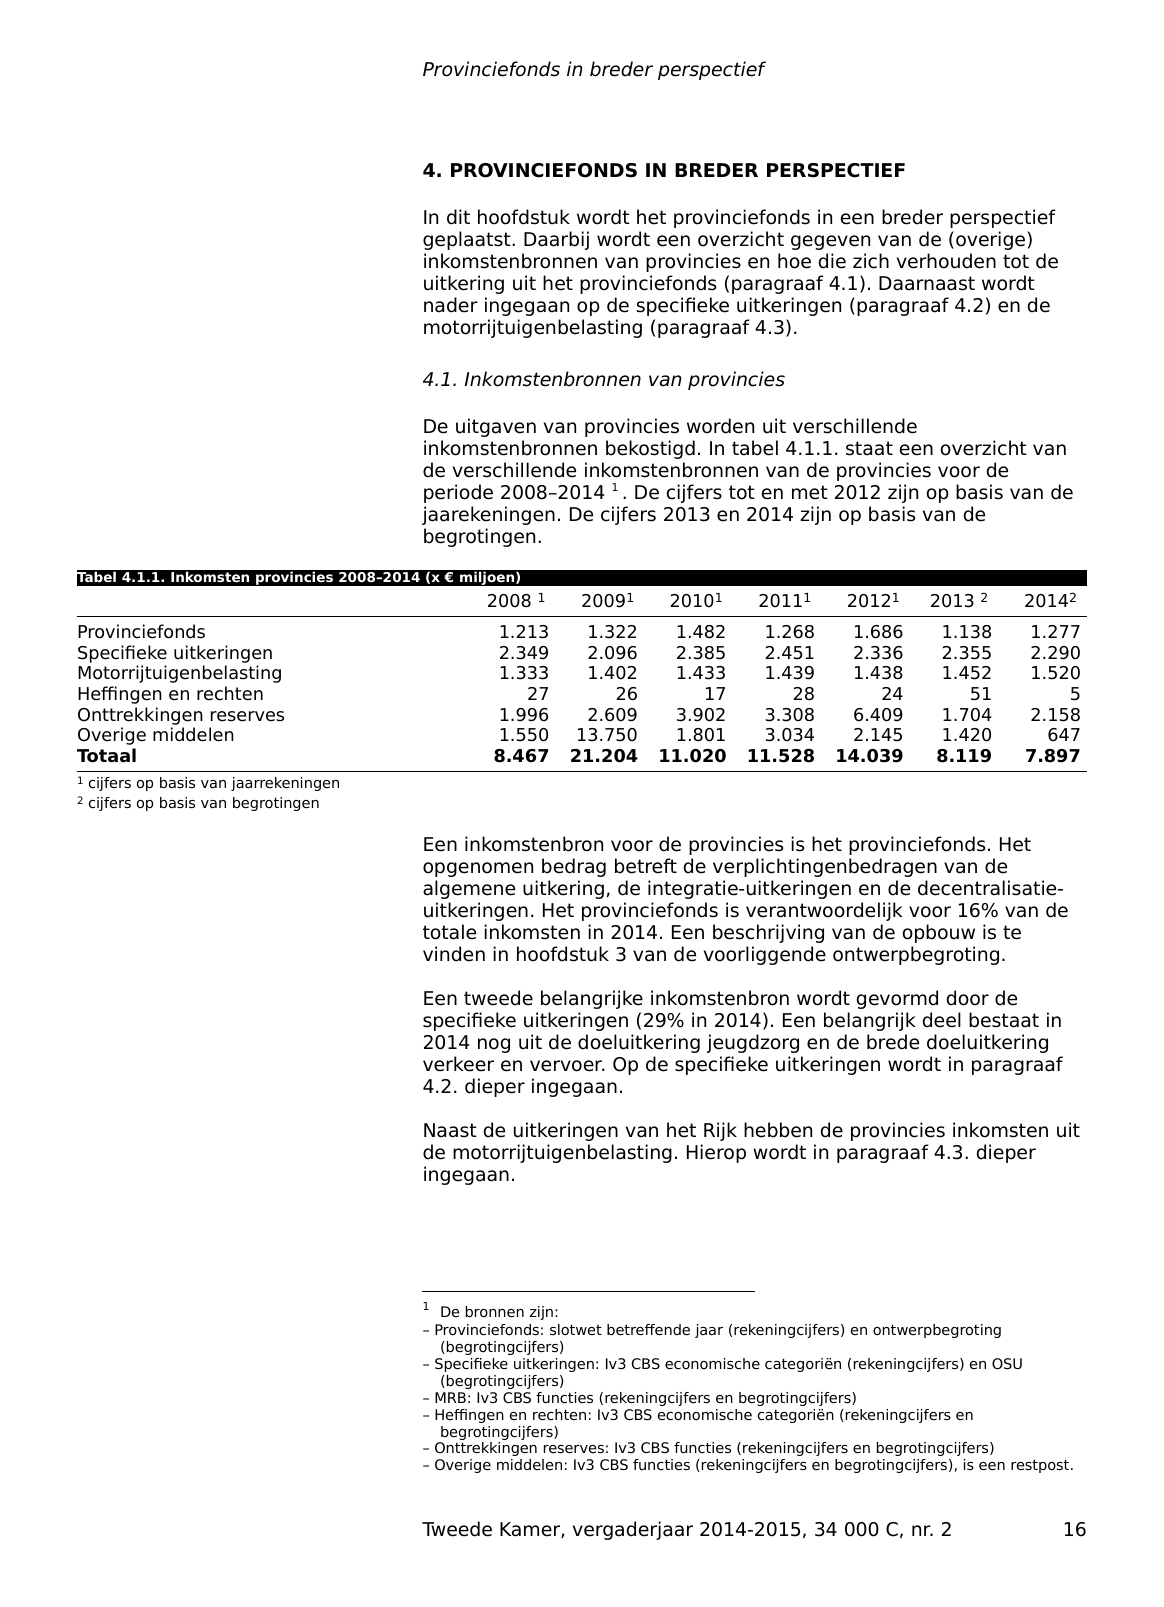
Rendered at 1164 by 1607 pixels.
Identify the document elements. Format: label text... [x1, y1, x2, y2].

table_cell 2.349 [466, 643, 555, 663]
table_cell 1.452 [909, 663, 998, 684]
text – Specifieke uitkeringen: Iv3 CBS economische categoriën (rekeningcijfers) en OSU (begrotingcijfers) [422, 1356, 1087, 1390]
table_cell 3.902 [644, 705, 732, 725]
table_cell 20111 [732, 586, 821, 616]
table_cell [77, 586, 466, 616]
table_cell 1.704 [909, 705, 998, 725]
table_cell Provinciefonds [77, 617, 466, 643]
text In dit hoofdstuk wordt het provinciefonds in een breder perspectief geplaatst. Daarbij wordt een overzicht gegeven van de (overige) inkomstenbronnen van provincies en hoe die zich verhouden tot de uitkering uit het provinciefonds (paragraaf 4.1). Daarnaast wordt nader ingegaan op de specifieke uitkeringen (paragraaf 4.2) en de motorrijtuigenbelasting (paragraaf 4.3). [422, 207, 1087, 339]
table_cell 1.333 [466, 663, 555, 684]
table_cell 1.801 [644, 725, 732, 746]
table_cell 20142 [998, 586, 1087, 616]
table_cell 2.145 [821, 725, 909, 746]
table_cell 8.119 [909, 746, 998, 771]
table_cell 1.433 [644, 663, 732, 684]
table_cell 5 [998, 684, 1087, 704]
text De bronnen zijn: [422, 1300, 1087, 1322]
subtitle 4.1. Inkomstenbronnen van provincies [422, 369, 1087, 391]
table_cell Onttrekkingen reserves [77, 705, 466, 725]
table_cell 20121 [821, 586, 909, 616]
table_cell 28 [732, 684, 821, 704]
text – Overige middelen: Iv3 CBS functies (rekeningcijfers en begrotingcijfers), is een restpost. [422, 1457, 1087, 1474]
table_cell 51 [909, 684, 998, 704]
text Naast de uitkeringen van het Rijk hebben de provincies inkomsten uit de motorrijtuigenbelasting. Hierop wordt in paragraaf 4.3. dieper ingegaan. [422, 1120, 1087, 1186]
table_cell 11.020 [644, 746, 732, 771]
table_header Tabel 4.1.1. Inkomsten provincies 2008–2014 (x € miljoen) [77, 570, 1087, 585]
table_cell 1.438 [821, 663, 909, 684]
table_cell 2.096 [555, 643, 644, 663]
table_cell 1.439 [732, 663, 821, 684]
subtitle 4. PROVINCIEFONDS IN BREDER PERSPECTIEF [422, 160, 1087, 182]
text Een tweede belangrijke inkomstenbron wordt gevormd door de specifieke uitkeringen (29% in 2014). Een belangrijk deel bestaat in 2014 nog uit de doeluitkering jeugdzorg en de brede doeluitkering verkeer en vervoer. Op de specifieke uitkeringen wordt in paragraaf 4.2. dieper ingegaan. [422, 988, 1087, 1098]
table_cell 1.402 [555, 663, 644, 684]
table_cell 1.268 [732, 617, 821, 643]
table_cell 24 [821, 684, 909, 704]
table_cell 647 [998, 725, 1087, 746]
table_cell 1.686 [821, 617, 909, 643]
text De uitgaven van provincies worden uit verschillende inkomstenbronnen bekostigd. In tabel 4.1.1. staat een overzicht van de verschillende inkomstenbronnen van de provincies voor de periode 2008–2014 . De cijfers tot en met 2012 zijn op basis van de jaarekeningen. De cijfers 2013 en 2014 zijn op basis van de begrotingen. [422, 416, 1087, 548]
table_cell 13.750 [555, 725, 644, 746]
table_cell 1.482 [644, 617, 732, 643]
table_cell 6.409 [821, 705, 909, 725]
table_cell 1.550 [466, 725, 555, 746]
text Een inkomstenbron voor de provincies is het provinciefonds. Het opgenomen bedrag betreft de verplichtingenbedragen van de algemene uitkering, de integratie-uitkeringen en de decentralisatie-uitkeringen. Het provinciefonds is verantwoordelijk voor 16% van de totale inkomsten in 2014. Een beschrijving van de opbouw is te vinden in hoofdstuk 3 van de voorliggende ontwerpbegroting. [422, 834, 1087, 966]
table_cell 2013 2 [909, 586, 998, 616]
table_cell Specifieke uitkeringen [77, 643, 466, 663]
table_cell 1 cijfers op basis van jaarrekeningen 2 cijfers op basis van begrotingen [77, 772, 1087, 812]
table_cell 27 [466, 684, 555, 704]
table_cell Heffingen en rechten [77, 684, 466, 704]
table_cell 2.336 [821, 643, 909, 663]
table_cell 1.520 [998, 663, 1087, 684]
table_cell 11.528 [732, 746, 821, 771]
table_cell 3.308 [732, 705, 821, 725]
table_cell 2.290 [998, 643, 1087, 663]
table_cell Motorrijtuigenbelasting [77, 663, 466, 684]
table_cell 1.322 [555, 617, 644, 643]
table_cell Overige middelen [77, 725, 466, 746]
table_cell 2.158 [998, 705, 1087, 725]
table_cell 2008 1 [466, 586, 555, 616]
table_cell 1.420 [909, 725, 998, 746]
table_cell 2.609 [555, 705, 644, 725]
table_cell 3.034 [732, 725, 821, 746]
table_cell 14.039 [821, 746, 909, 771]
text – Heffingen en rechten: Iv3 CBS economische categoriën (rekeningcijfers en begrotingcijfers) [422, 1407, 1087, 1441]
table_cell 7.897 [998, 746, 1087, 771]
table_cell 2.451 [732, 643, 821, 663]
text – MRB: Iv3 CBS functies (rekeningcijfers en begrotingcijfers) [422, 1390, 1087, 1407]
text – Provinciefonds: slotwet betreffende jaar (rekeningcijfers) en ontwerpbegroting (begrotingcijfers) [422, 1322, 1087, 1356]
table_cell 26 [555, 684, 644, 704]
table_cell 21.204 [555, 746, 644, 771]
table_cell 20091 [555, 586, 644, 616]
table_cell 1.277 [998, 617, 1087, 643]
table_cell 8.467 [466, 746, 555, 771]
table_cell 17 [644, 684, 732, 704]
table_cell 1.213 [466, 617, 555, 643]
table_cell Totaal [77, 746, 466, 771]
table_cell 20101 [644, 586, 732, 616]
table_cell 1.138 [909, 617, 998, 643]
table_cell 1.996 [466, 705, 555, 725]
table_cell 2.385 [644, 643, 732, 663]
table_cell 2.355 [909, 643, 998, 663]
text – Onttrekkingen reserves: Iv3 CBS functies (rekeningcijfers en begrotingcijfers) [422, 1441, 1087, 1457]
